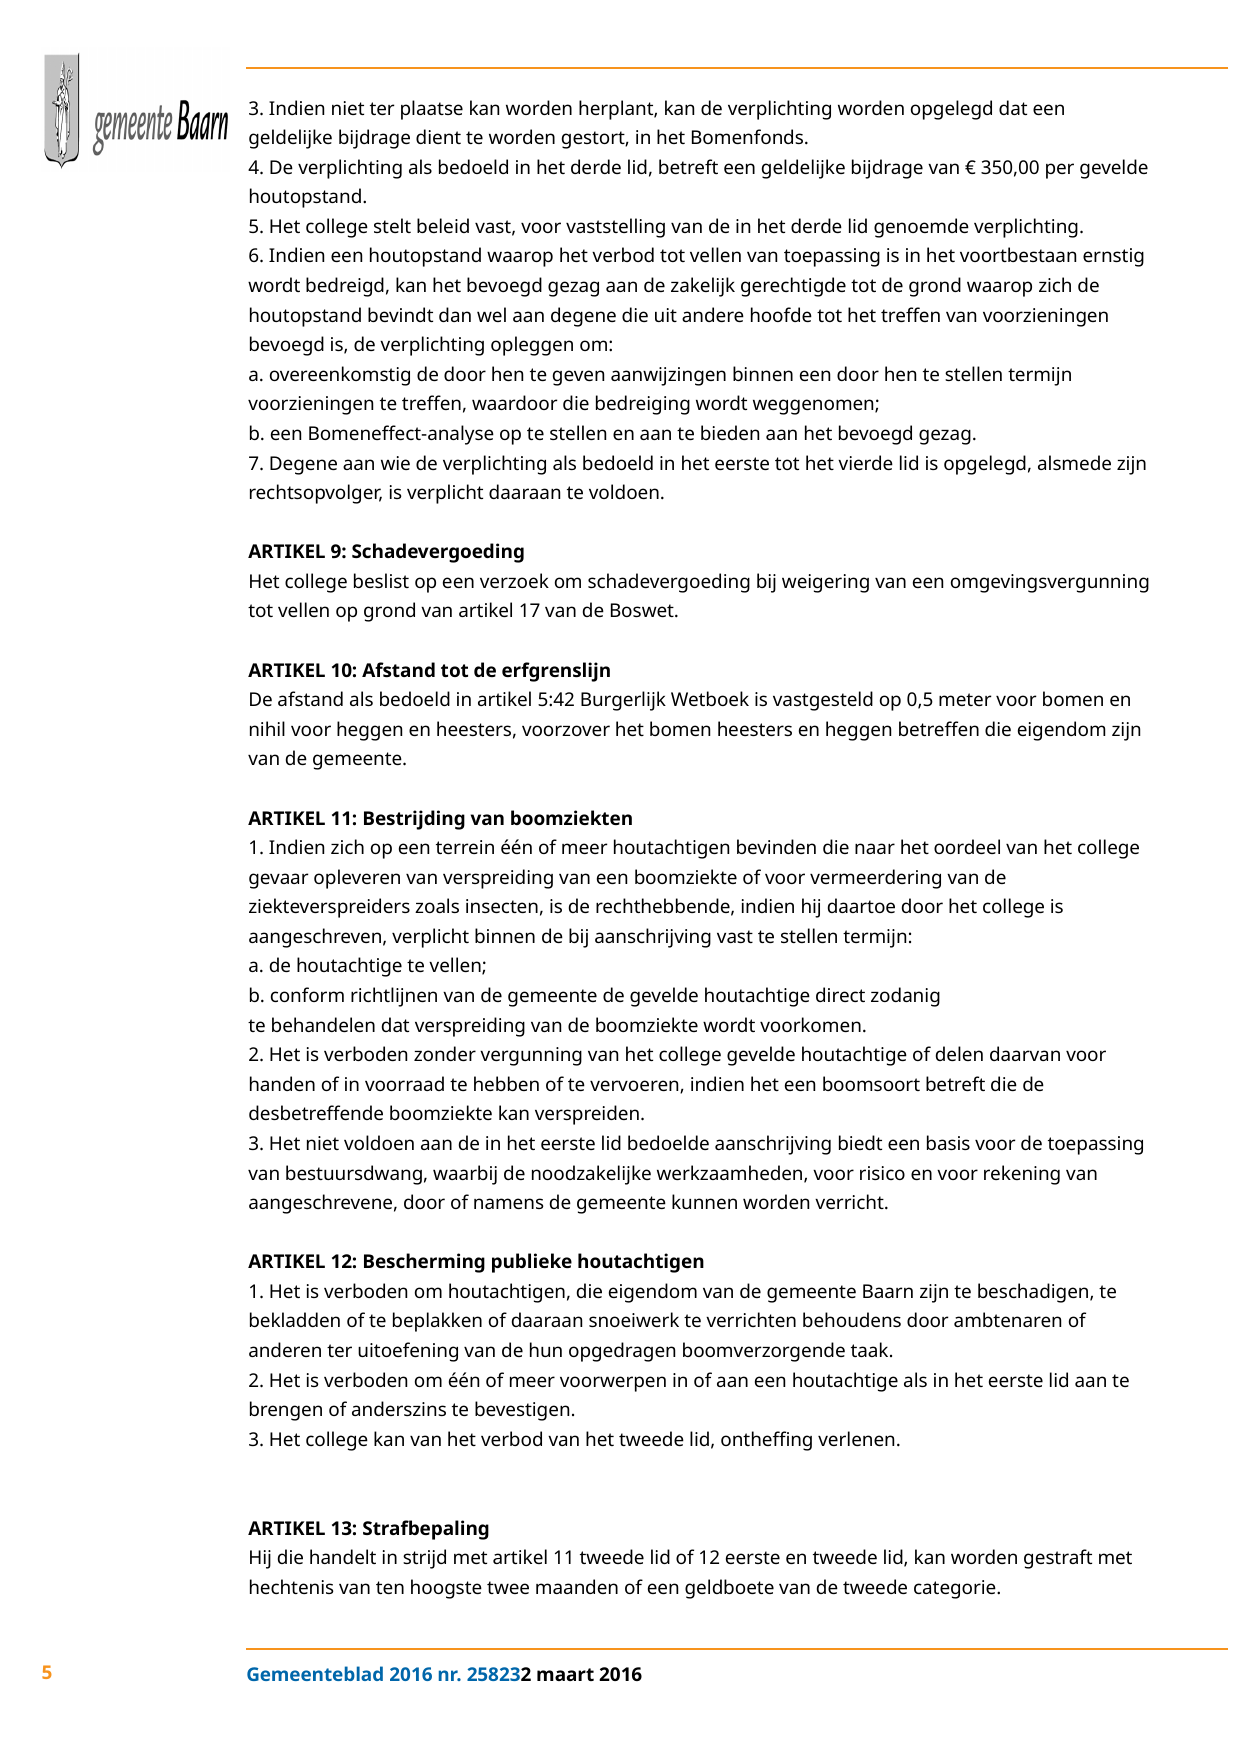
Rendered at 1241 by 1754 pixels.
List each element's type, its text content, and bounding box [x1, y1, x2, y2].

text 7. Degene aan wie de verplichting als bedoeld in het eerste tot het vierde lid is opgelegd, alsmede zijn rechtsopvolger, is verplicht daaraan te voldoen. [248, 450, 1152, 505]
text 1. Het is verboden om houtachtigen, die eigendom van de gemeente Baarn zijn te beschadigen, te bekladden of te beplakken of daaraan snoeiwerk te verrichten behoudens door ambtenaren of anderen ter uitoefening van de hun opgedragen boomverzorgende taak. [248, 1278, 1152, 1363]
text 4. De verplichting als bedoeld in het derde lid, betreft een geldelijke bijdrage van € 350,00 per gevelde houtopstand. [248, 154, 1152, 209]
text 5. Het college stelt beleid vast, voor vaststelling van de in het derde lid genoemde verplichting. [248, 213, 1152, 239]
picture [41, 47, 231, 172]
text ARTIKEL 11: Bestrijding van boomziekten [248, 805, 1152, 831]
text ARTIKEL 12: Bescherming publieke houtachtigen [248, 1248, 1152, 1274]
text a. de houtachtige te vellen; [248, 953, 1152, 978]
text b. een Bomeneffect-analyse op te stellen en aan te bieden aan het bevoegd gezag. [248, 420, 1152, 446]
text 3. Indien niet ter plaatse kan worden herplant, kan de verplichting worden opgelegd dat een geldelijke bijdrage dient te worden gestort, in het Bomenfonds. [248, 95, 1152, 150]
text b. conform richtlijnen van de gemeente de gevelde houtachtige direct zodanig [248, 982, 1152, 1008]
text ARTIKEL 13: Strafbepaling [248, 1515, 1152, 1541]
text 1. Indien zich op een terrein één of meer houtachtigen bevinden die naar het oordeel van het college gevaar opleveren van verspreiding van een boomziekte of voor vermeerdering van de ziekteverspreiders zoals insecten, is de rechthebbende, indien hij daartoe door het college is aangeschreven, verplicht binnen de bij aanschrijving vast te stellen termijn: [248, 834, 1152, 949]
text te behandelen dat verspreiding van de boomziekte wordt voorkomen. [248, 1012, 1152, 1038]
text 3. Het college kan van het verbod van het tweede lid, ontheffing verlenen. [248, 1426, 1152, 1452]
text 2. Het is verboden zonder vergunning van het college gevelde houtachtige of delen daarvan voor handen of in voorraad te hebben of te vervoe­ren, indien het een boomsoort betreft die de desbetreffende boomziekte kan verspreiden. [248, 1041, 1152, 1126]
text ARTIKEL 9: Schadevergoeding [248, 538, 1152, 564]
text 6. Indien een houtopstand waarop het verbod tot vellen van toepassing is in het voortbestaan ernstig wordt bedreigd, kan het bevoegd gezag aan de zakelijk gerechtigde tot de grond waarop zich de houtopstand bevindt dan wel aan degene die uit andere hoofde tot het treffen van voorzieningen bevoegd is, de verplichting opleggen om: [248, 243, 1152, 357]
text Het college beslist op een verzoek om schadevergoeding bij weigering van een omgevingsvergunning tot vellen op grond van artikel 17 van de Boswet. [248, 568, 1152, 623]
text De afstand als bedoeld in artikel 5:42 Burgerlijk Wetboek is vastgesteld op 0,5 meter voor bomen en nihil voor heggen en heesters, voorzover het bomen heesters en heggen betreffen die eigendom zijn van de gemeente. [248, 686, 1152, 771]
text 3. Het niet voldoen aan de in het eerste lid bedoelde aanschrijving biedt een basis voor de toepassing van bestuursdwang, waarbij de noodzakelijke werkzaamheden, voor risico en voor rekening van aangeschrevene, door of namens de gemeente kunnen worden verricht. [248, 1130, 1152, 1215]
text a. overeenkomstig de door hen te geven aanwijzingen binnen een door hen te stellen termijn voorzieningen te treffen, waardoor die bedreiging wordt weggenomen; [248, 361, 1152, 416]
text Hij die handelt in strijd met artikel 11 tweede lid of 12 eerste en tweede lid, kan worden gestraft met hechtenis van ten hoogste twee maanden of een geldboete van de tweede categorie. [248, 1544, 1152, 1600]
text ARTIKEL 10: Afstand tot de erfgrenslijn [248, 657, 1152, 683]
text 2. Het is verboden om één of meer voorwerpen in of aan een houtachtige als in het eerste lid aan te brengen of anderszins te bevestigen. [248, 1367, 1152, 1422]
